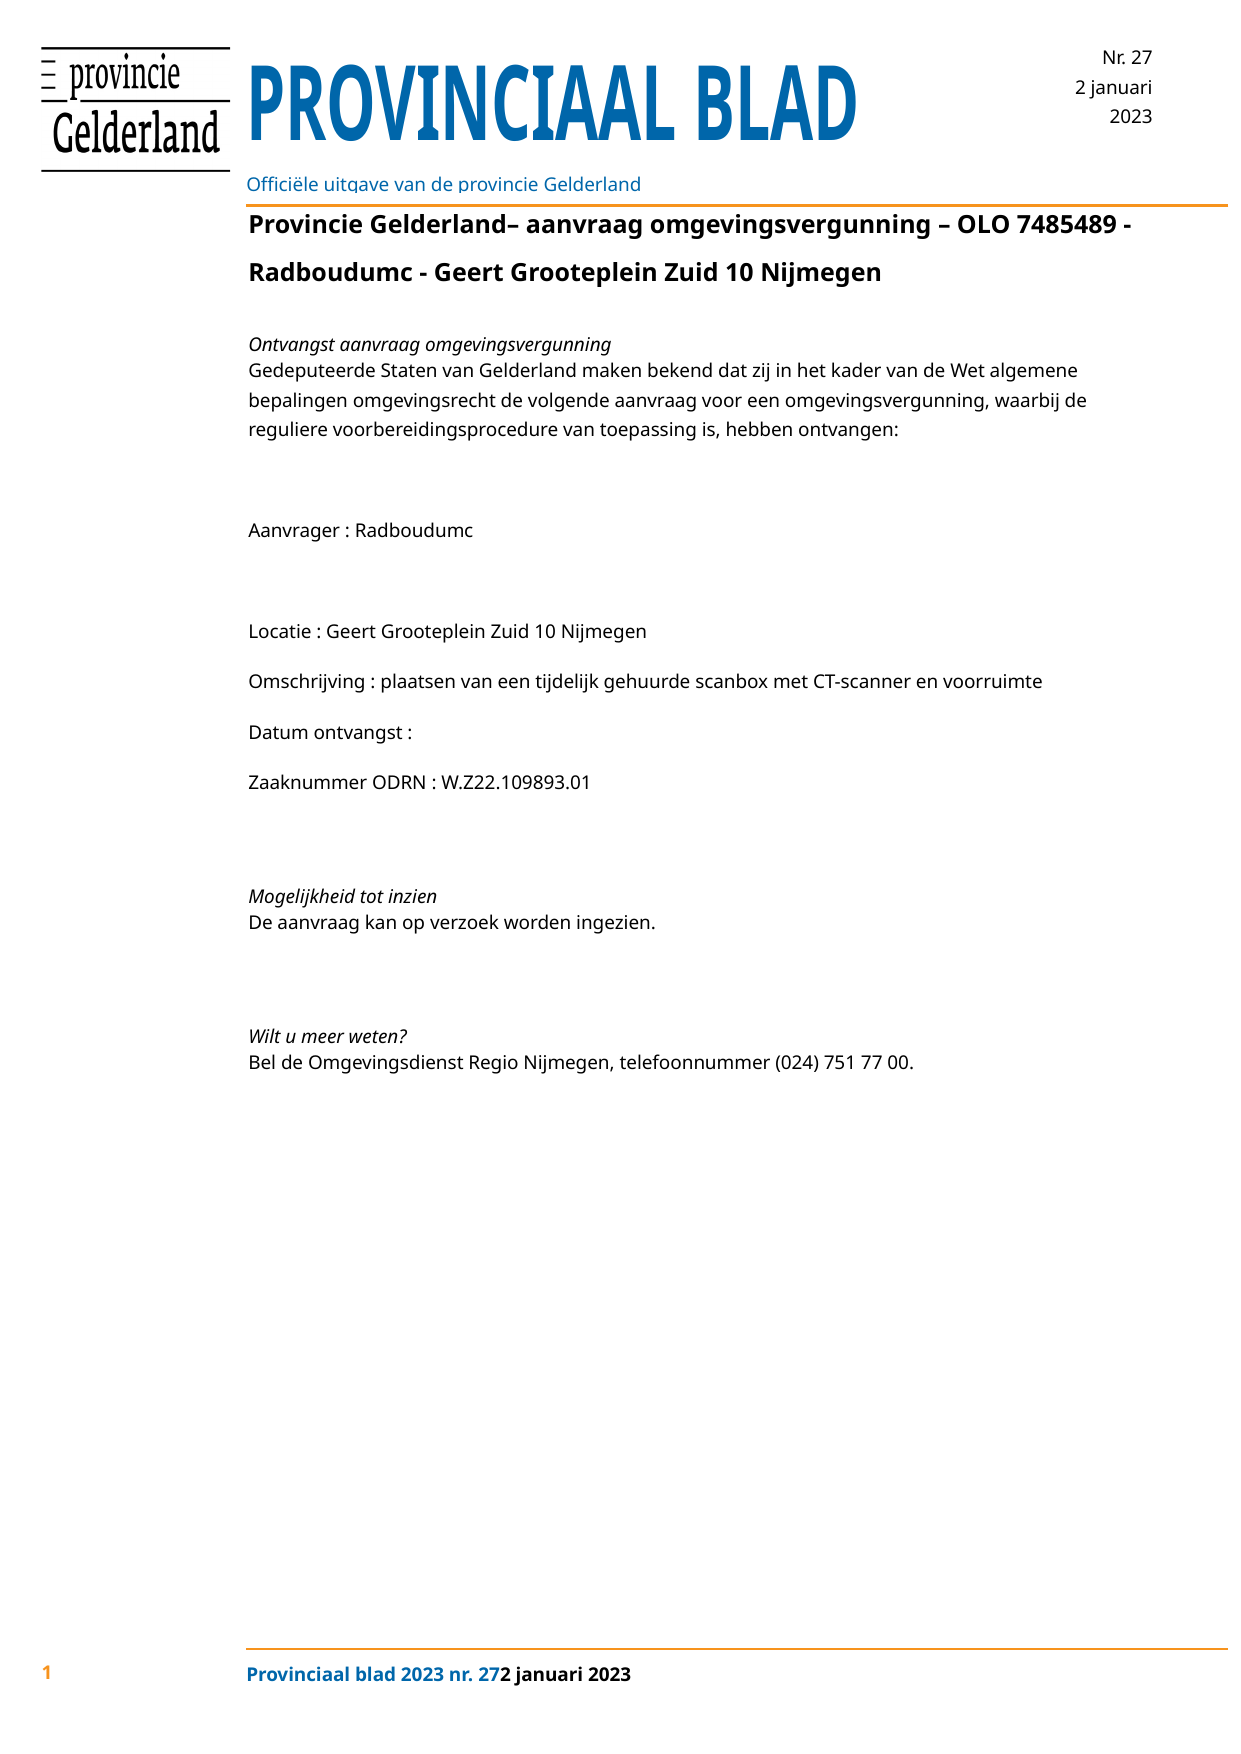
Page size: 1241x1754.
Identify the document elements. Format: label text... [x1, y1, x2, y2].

text Provincie Gelderland– aanvraag omgevingsvergunning – OLO 7485489 - Radboudumc - Geert Grooteplein Zuid 10 Nijmegen [248, 207, 1152, 288]
text Datum ontvangst : [248, 719, 1152, 744]
text Ontvangst aanvraag omgevingsvergunning [248, 331, 1152, 357]
text Mogelijkheid tot inzien [248, 884, 1152, 909]
text Aanvrager : Radboudumc [248, 517, 1152, 543]
text Bel de Omgevingsdienst Regio Nijmegen, telefoonnummer (024) 751 77 00. [248, 1049, 1152, 1075]
text Gedeputeerde Staten van Gelderland maken bekend dat zij in het kader van de Wet algemene bepalingen omgevingsrecht de volgende aanvraag voor een omgevingsvergunning, waarbij de reguliere voorbereidingsprocedure van toepassing is, hebben ontvangen: [248, 357, 1152, 442]
text Omschrijving : plaatsen van een tijdelijk gehuurde scanbox met CT-scanner en voorruimte [248, 668, 1152, 694]
text De aanvraag kan op verzoek worden ingezien. [248, 909, 1152, 935]
text Locatie : Geert Grooteplein Zuid 10 Nijmegen [248, 618, 1152, 644]
text Zaaknummer ODRN : W.Z22.109893.01 [248, 769, 1152, 795]
text Wilt u meer weten? [248, 1024, 1152, 1049]
picture [41, 47, 231, 172]
